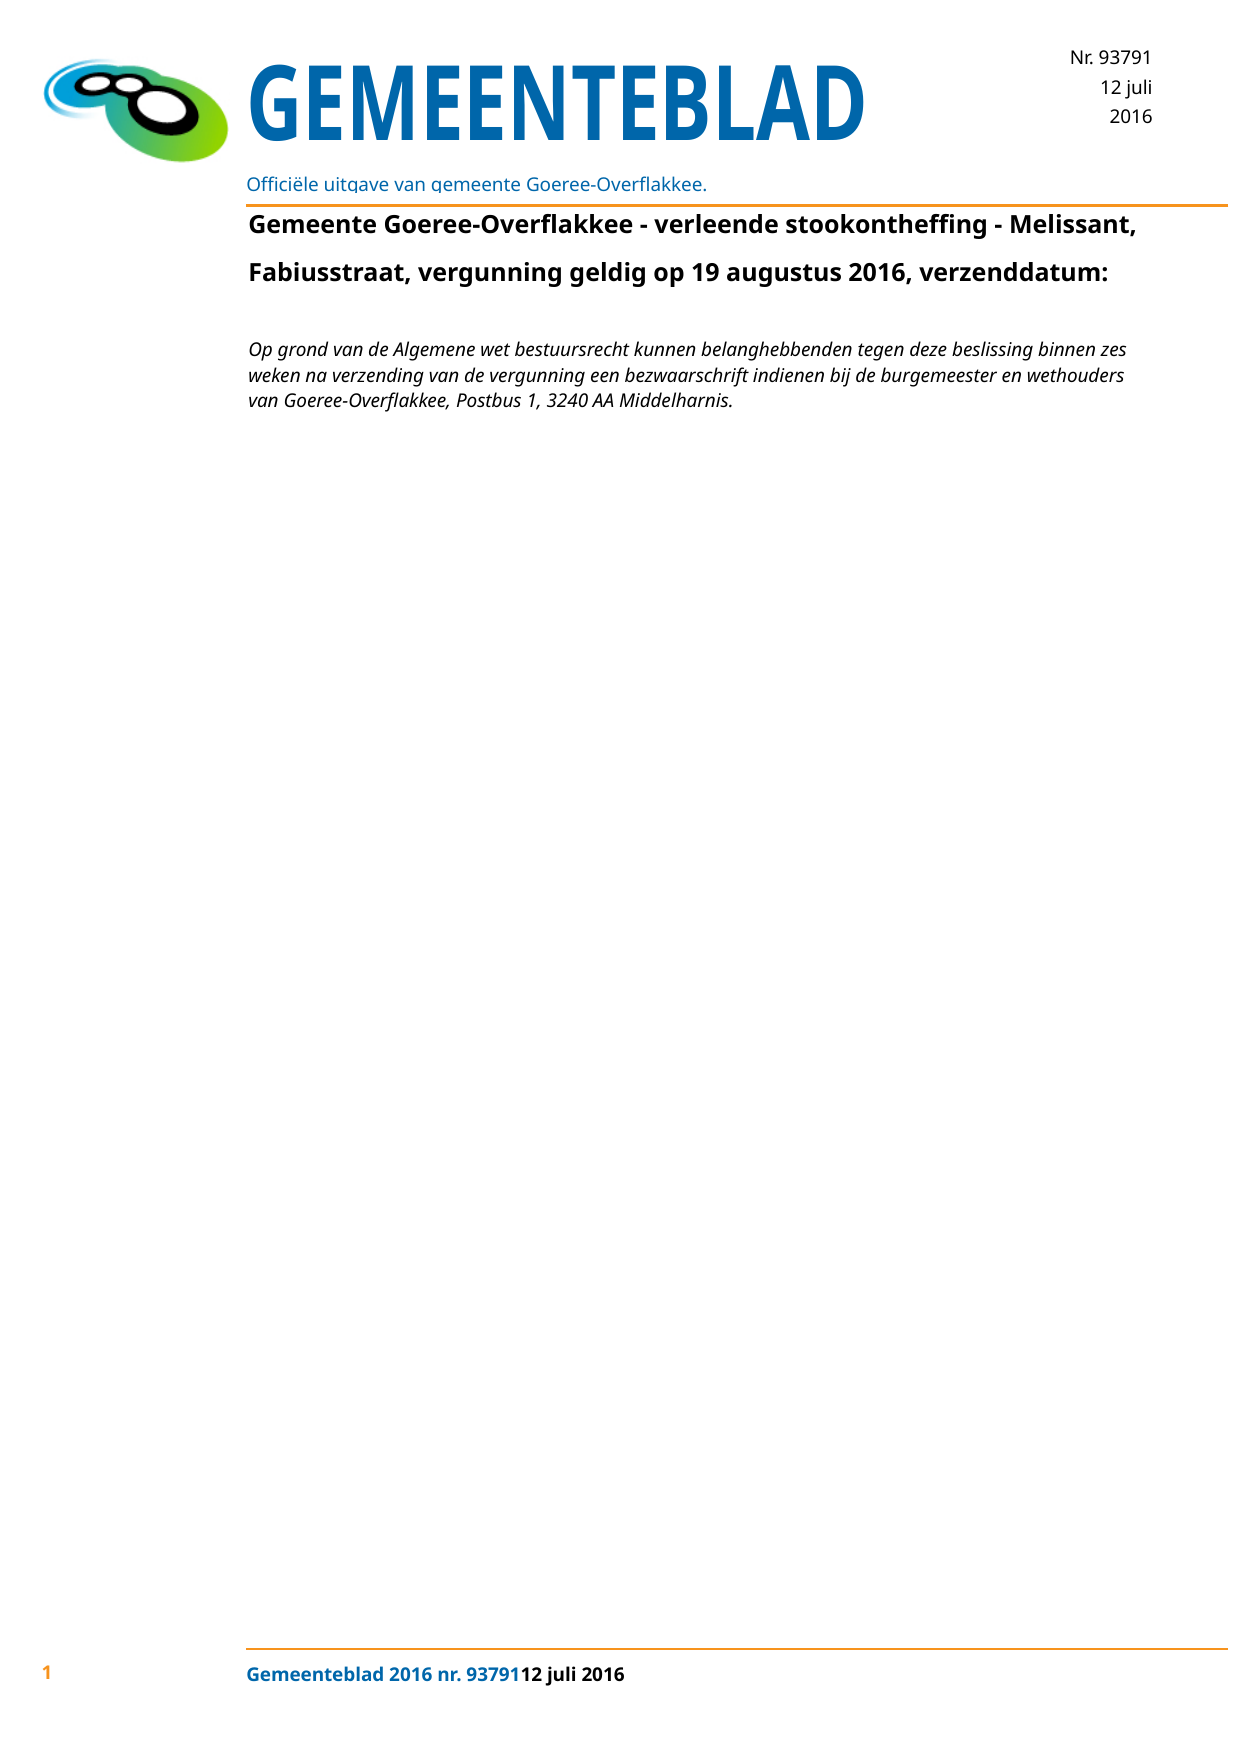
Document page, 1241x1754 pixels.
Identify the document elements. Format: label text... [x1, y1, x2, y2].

picture [41, 47, 231, 172]
text Op grond van de Algemene wet bestuursrecht kunnen belanghebbenden tegen deze beslissing binnen zes weken na verzending van de vergunning een bezwaarschrift indienen bij de burgemeester en wethouders van Goeree-Overflakkee, Postbus 1, 3240 AA Middelharnis. [248, 336, 1152, 413]
text Gemeente Goeree-Overflakkee - verleende stookontheffing - Melissant, Fabiusstraat, vergunning geldig op 19 augustus 2016, verzenddatum: [248, 207, 1152, 288]
